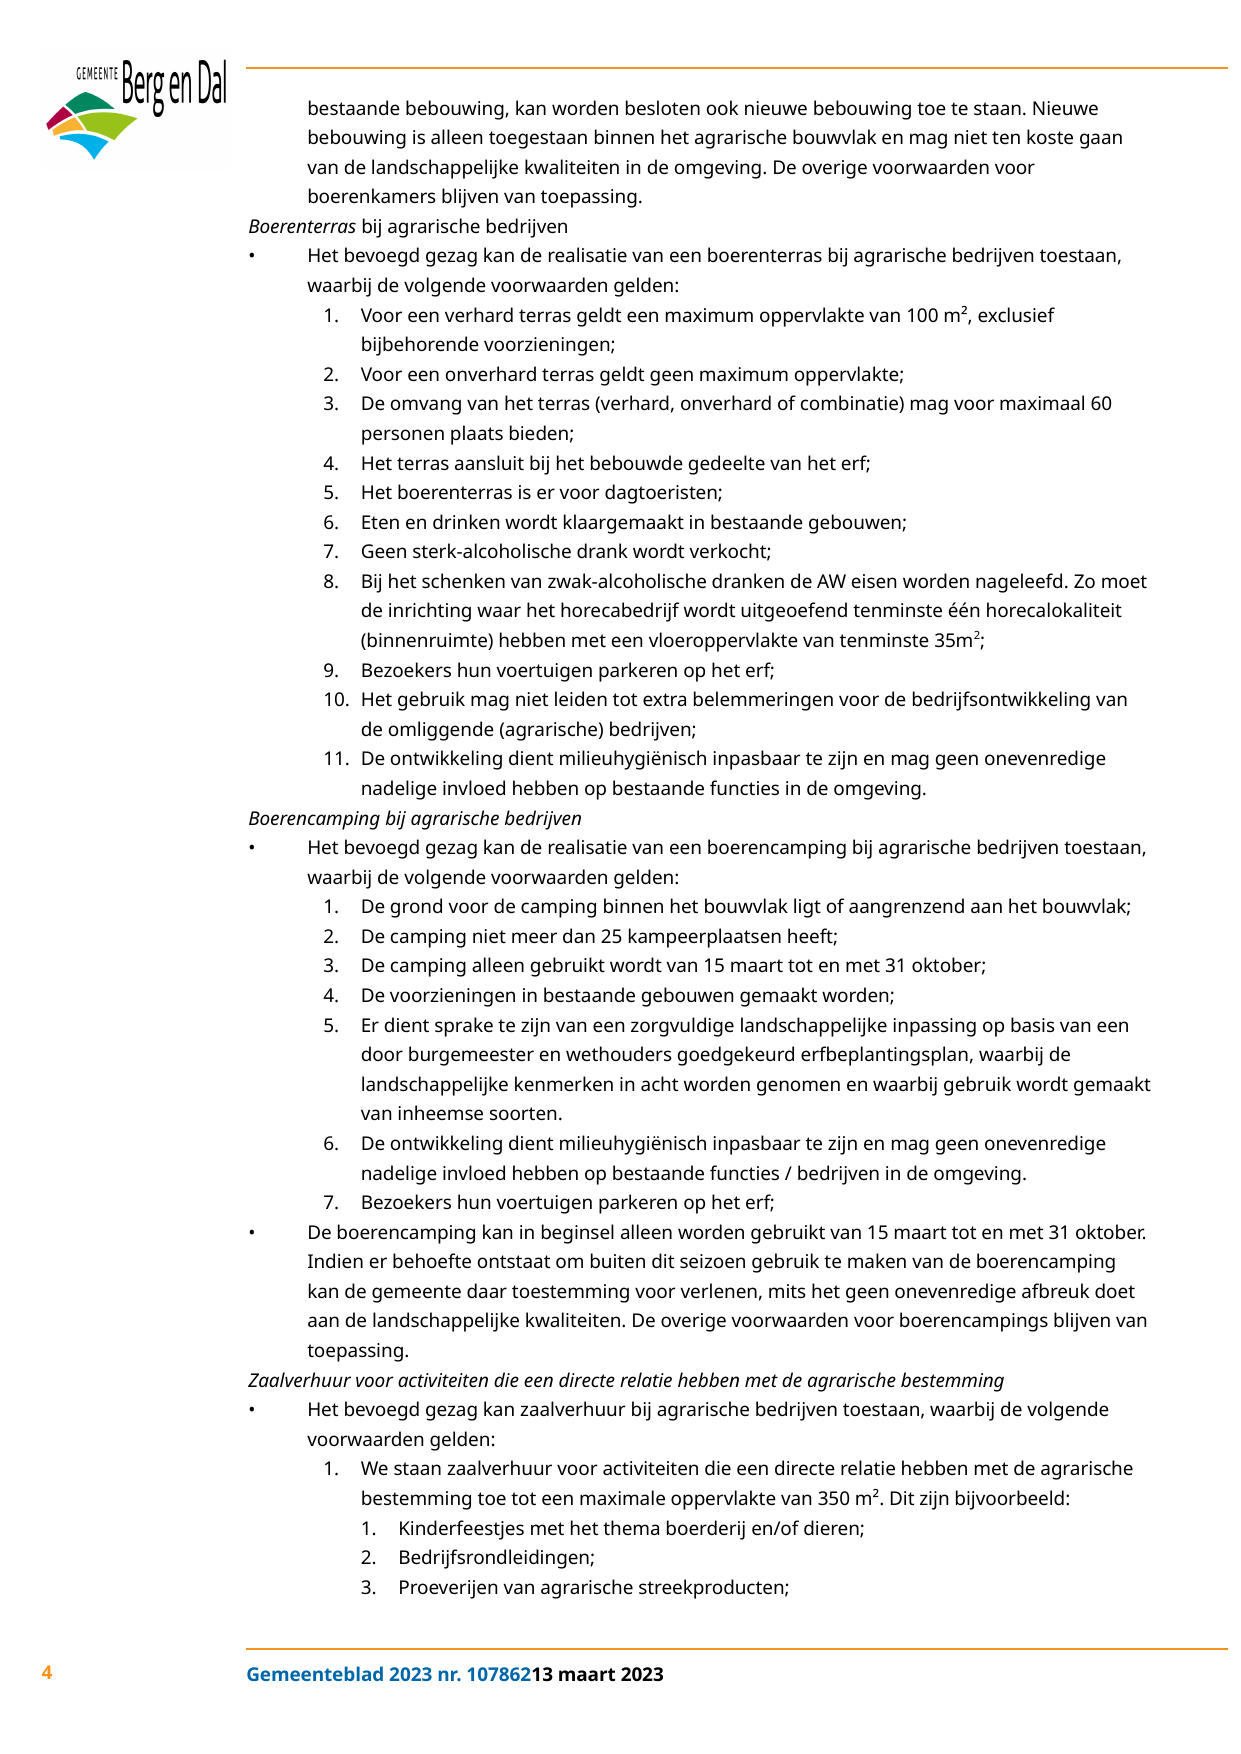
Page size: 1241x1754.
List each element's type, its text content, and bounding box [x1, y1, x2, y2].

list Bedrijfsrondleidingen; [361, 1544, 1152, 1570]
picture [41, 47, 231, 172]
list De camping alleen gebruikt wordt van 15 maart tot en met 31 oktober; [323, 953, 1152, 978]
list De voorzieningen in bestaande gebouwen gemaakt worden; [323, 982, 1152, 1008]
list Kinderfeestjes met het thema boerderij en/of dieren; [361, 1515, 1152, 1541]
list De boerencamping kan in beginsel alleen worden gebruikt van 15 maart tot en met 31 oktober. Indien er behoefte ontstaat om buiten dit seizoen gebruik te maken van de boerencamping kan de gemeente daar toestemming voor verlenen, mits het geen onevenredige afbreuk doet aan de landschappelijke kwaliteiten. De overige voorwaarden voor boerencampings blijven van toepassing. [248, 1219, 1152, 1363]
list Het boerenterras is er voor dagtoeristen; [323, 479, 1152, 505]
list Bij het schenken van zwak-alcoholische dranken de AW eisen worden nageleefd. Zo moet de inrichting waar het horecabedrijf wordt uitgeoefend tenminste één horecalokaliteit (binnenruimte) hebben met een vloeroppervlakte van tenminste 35m2; [323, 568, 1152, 653]
list Het gebruik mag niet leiden tot extra belemmeringen voor de bedrijfsontwikkeling van de omliggende (agrarische) bedrijven; [323, 686, 1152, 742]
list De omvang van het terras (verhard, onverhard of combinatie) mag voor maximaal 60 personen plaats bieden; [323, 391, 1152, 446]
list Bezoekers hun voertuigen parkeren op het erf; [323, 1189, 1152, 1215]
list Het bevoegd gezag kan de realisatie van een boerenterras bij agrarische bedrijven toestaan, waarbij de volgende voorwaarden gelden: [248, 243, 1152, 298]
text Zaalverhuur voor activiteiten die een directe relatie hebben met de agrarische bestemming [248, 1367, 1152, 1393]
list Bezoekers hun voertuigen parkeren op het erf; [323, 657, 1152, 683]
list Geen sterk-alcoholische drank wordt verkocht; [323, 538, 1152, 564]
list Voor een onverhard terras geldt geen maximum oppervlakte; [323, 361, 1152, 387]
list Het terras aansluit bij het bebouwde gedeelte van het erf; [323, 450, 1152, 476]
list Het bevoegd gezag kan de realisatie van een boerencamping bij agrarische bedrijven toestaan, waarbij de volgende voorwaarden gelden: [248, 834, 1152, 890]
list Proeverijen van agrarische streekproducten; [361, 1574, 1152, 1600]
list Voor een verhard terras geldt een maximum oppervlakte van 100 m², exclusief bijbehorende voorzieningen; [323, 302, 1152, 357]
list bestaande bebouwing, kan worden besloten ook nieuwe bebouwing toe te staan. Nieuwe bebouwing is alleen toegestaan binnen het agrarische bouwvlak en mag niet ten koste gaan van de landschappelijke kwaliteiten in de omgeving. De overige voorwaarden voor boerenkamers blijven van toepassing. [248, 95, 1152, 209]
list Eten en drinken wordt klaargemaakt in bestaande gebouwen; [323, 509, 1152, 535]
list De camping niet meer dan 25 kampeerplaatsen heeft; [323, 923, 1152, 949]
list We staan zaalverhuur voor activiteiten die een directe relatie hebben met de agrarische bestemming toe tot een maximale oppervlakte van 350 m². Dit zijn bijvoorbeeld: [323, 1456, 1152, 1511]
text Boerencamping bij agrarische bedrijven [248, 805, 1152, 831]
list De ontwikkeling dient milieuhygiënisch inpasbaar te zijn en mag geen onevenredige nadelige invloed hebben op bestaande functies in de omgeving. [323, 746, 1152, 801]
list De ontwikkeling dient milieuhygiënisch inpasbaar te zijn en mag geen onevenredige nadelige invloed hebben op bestaande functies / bedrijven in de omgeving. [323, 1130, 1152, 1186]
list De grond voor de camping binnen het bouwvlak ligt of aangrenzend aan het bouwvlak; [323, 893, 1152, 919]
text Boerenterras bij agrarische bedrijven [248, 213, 1152, 239]
list Er dient sprake te zijn van een zorgvuldige landschappelijke inpassing op basis van een door burgemeester en wethouders goedgekeurd erfbeplantingsplan, waarbij de landschappelijke kenmerken in acht worden genomen en waarbij gebruik wordt gemaakt van inheemse soorten. [323, 1012, 1152, 1126]
list Het bevoegd gezag kan zaalverhuur bij agrarische bedrijven toestaan, waarbij de volgende voorwaarden gelden: [248, 1396, 1152, 1452]
